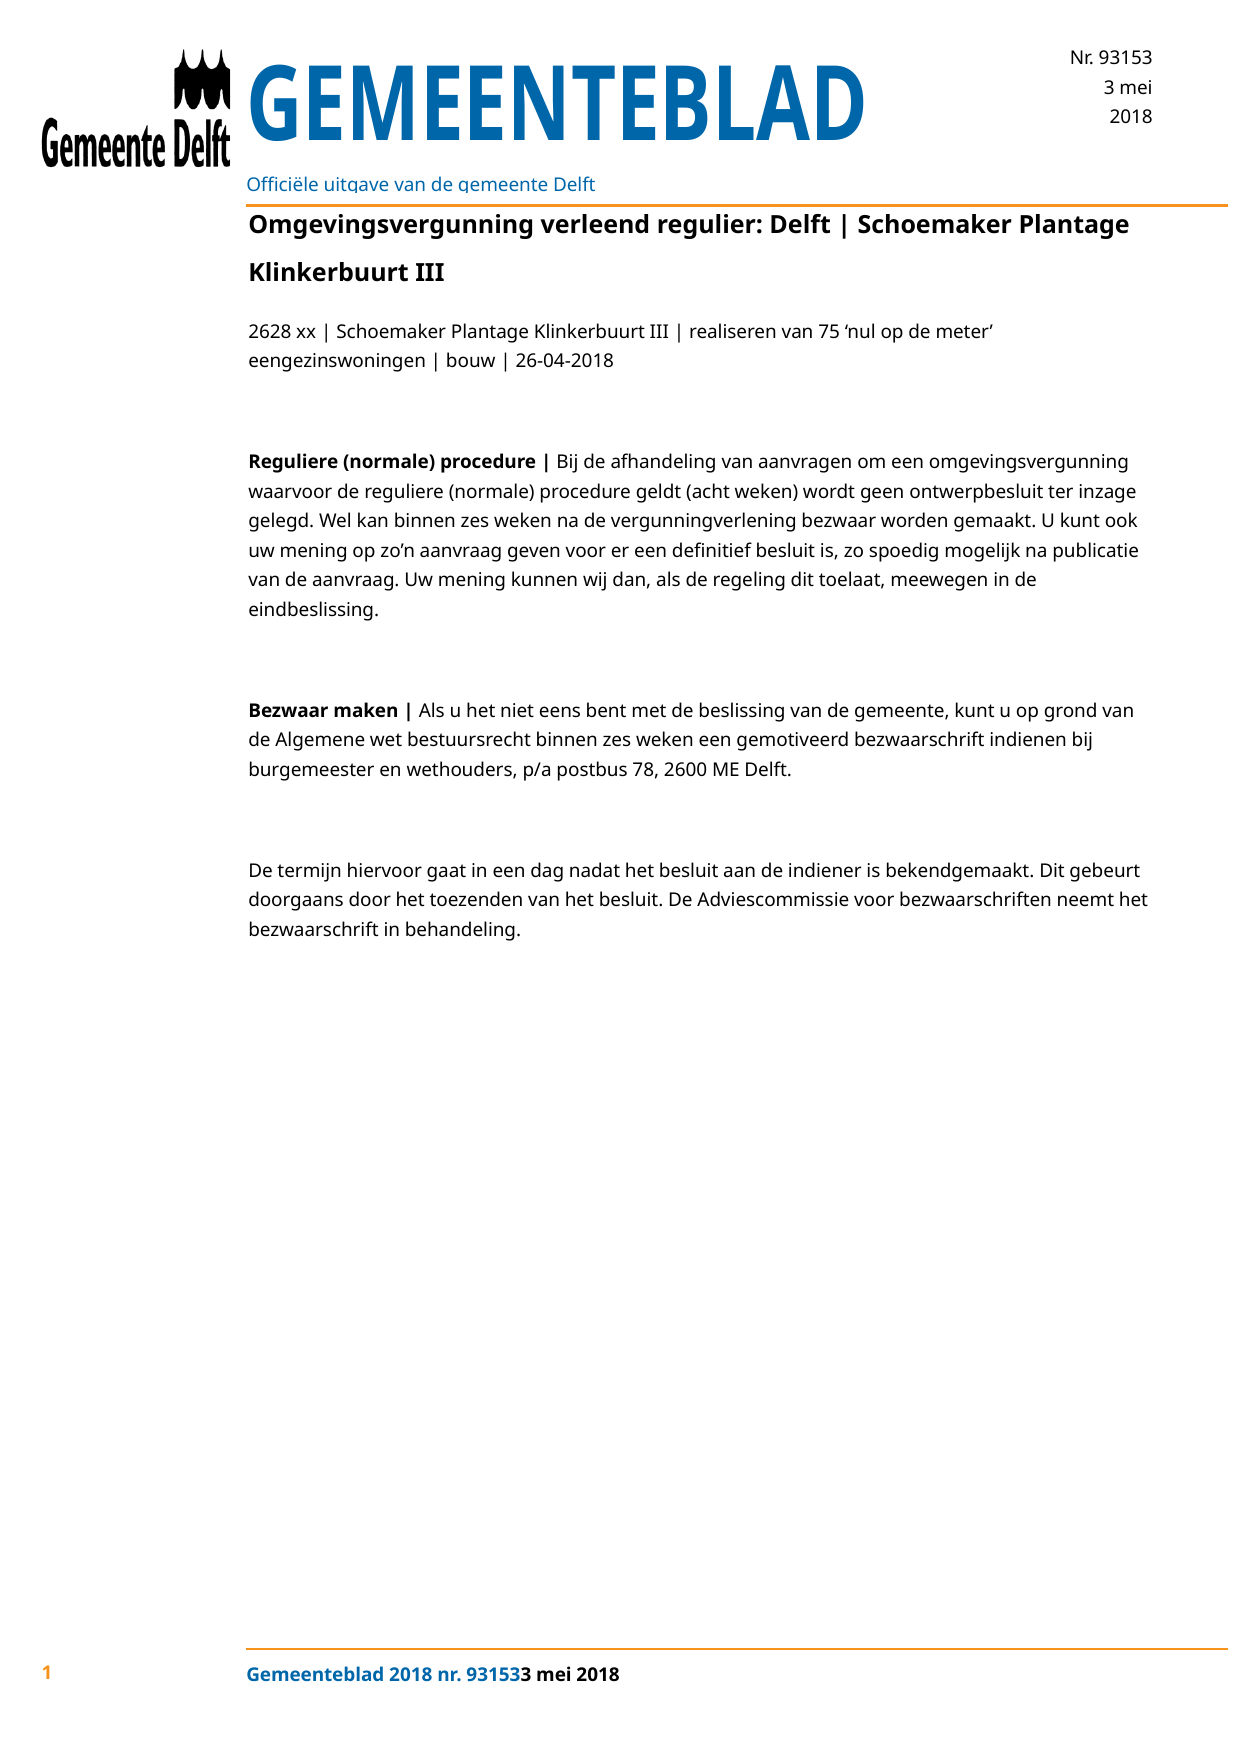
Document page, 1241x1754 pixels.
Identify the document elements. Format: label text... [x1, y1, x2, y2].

text Reguliere (normale) procedure | Bij de afhandeling van aanvragen om een omgevingsvergunning waarvoor de reguliere (normale) procedure geldt (acht weken) wordt geen ontwerpbesluit ter inzage gelegd. Wel kan binnen zes weken na de vergunningverlening bezwaar worden gemaakt. U kunt ook uw mening op zo’n aanvraag geven voor er een definitief besluit is, zo spoedig mogelijk na publicatie van de aanvraag. Uw mening kunnen wij dan, als de regeling dit toelaat, meewegen in de eindbeslissing. [248, 448, 1152, 622]
text Omgevingsvergunning verleend regulier: Delft | Schoemaker Plantage Klinkerbuurt III [248, 207, 1152, 288]
picture [41, 47, 231, 172]
text 2628 xx | Schoemaker Plantage Klinkerbuurt III | realiseren van 75 ‘nul op de meter’ eengezinswoningen | bouw | 26-04-2018 [248, 318, 1152, 373]
text De termijn hiervoor gaat in een dag nadat het besluit aan de indiener is bekendgemaakt. Dit gebeurt doorgaans door het toezenden van het besluit. De Adviescommissie voor bezwaarschriften neemt het bezwaarschrift in behandeling. [248, 857, 1152, 942]
text Bezwaar maken | Als u het niet eens bent met de beslissing van de gemeente, kunt u op grond van de Algemene wet bestuursrecht binnen zes weken een gemotiveerd bezwaarschrift indienen bij burgemeester en wethouders, p/a postbus 78, 2600 ME Delft. [248, 697, 1152, 782]
